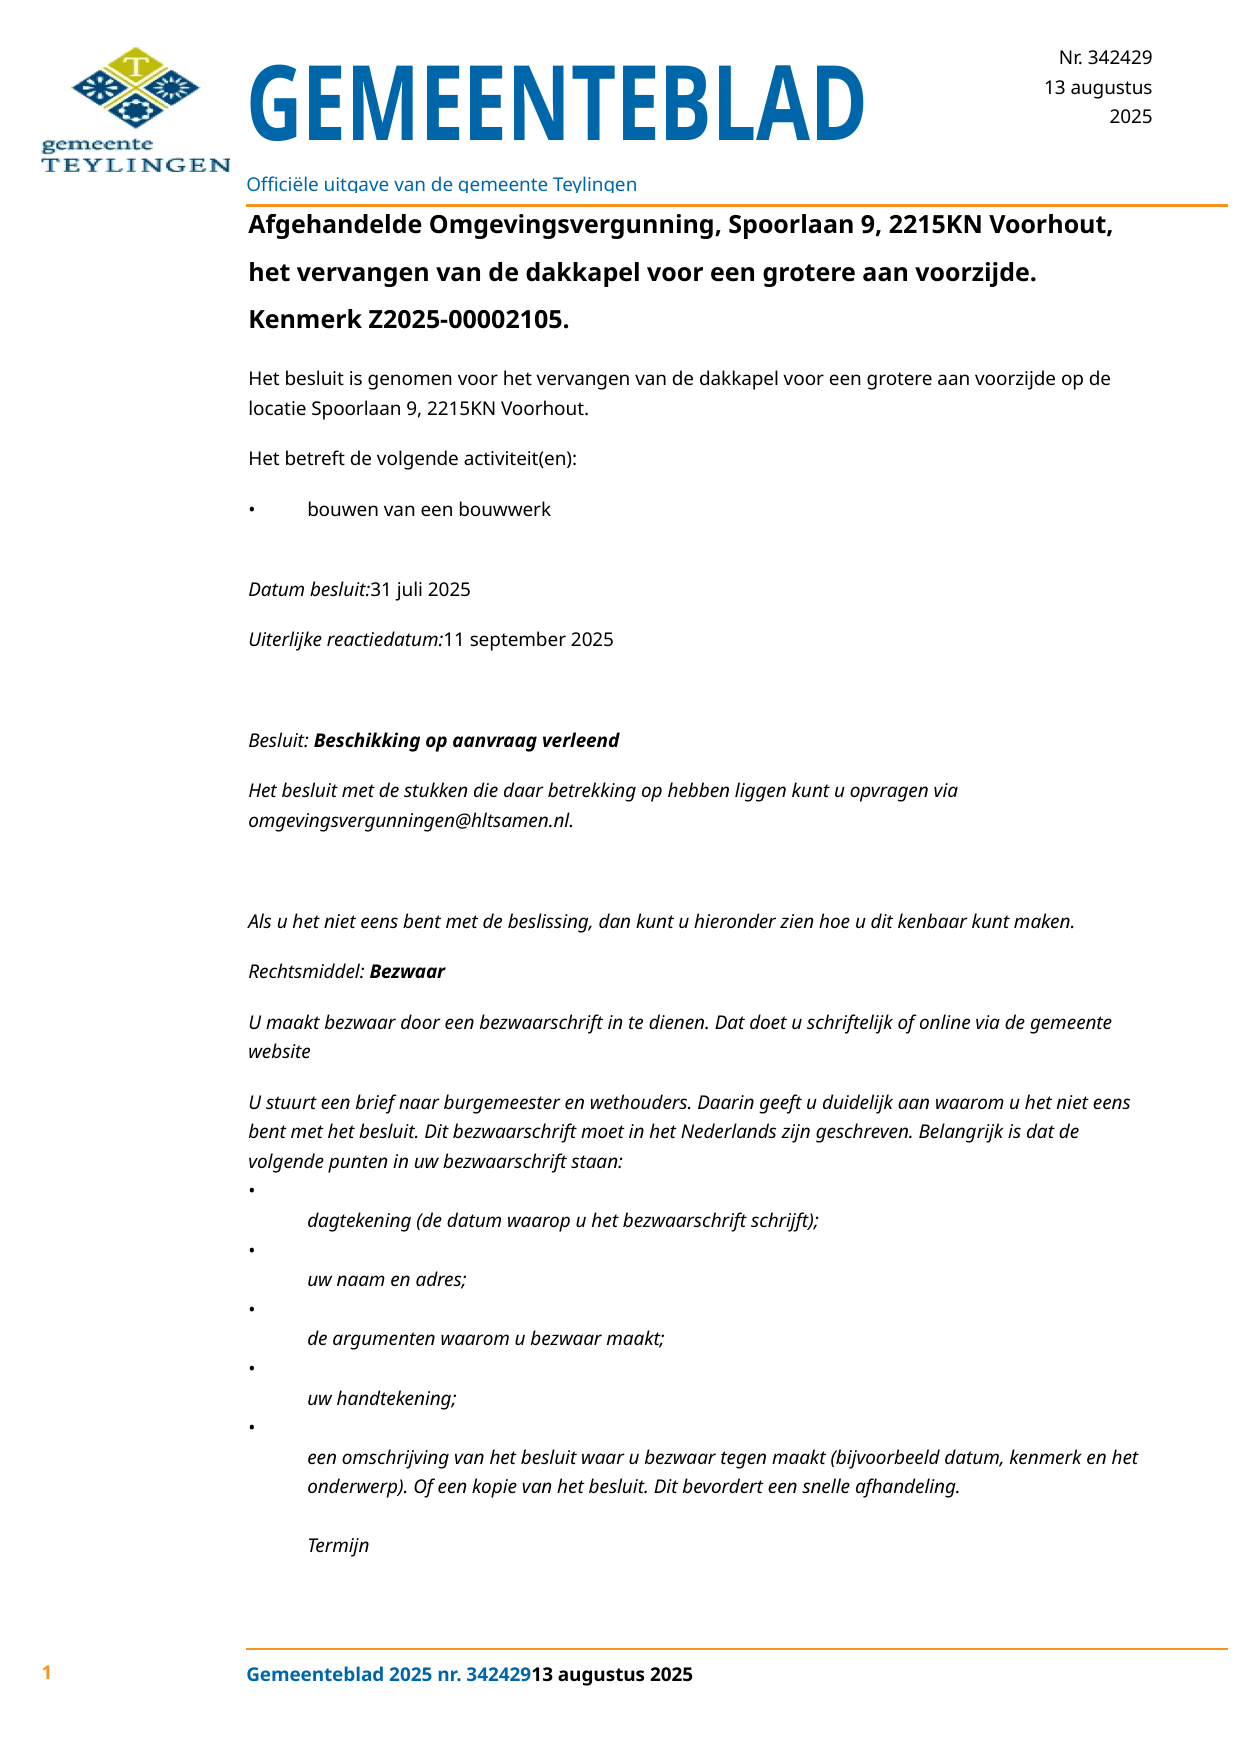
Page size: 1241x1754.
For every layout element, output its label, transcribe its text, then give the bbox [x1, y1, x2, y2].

list uw handtekening; [248, 1385, 1152, 1410]
picture [41, 47, 231, 172]
text Rechtsmiddel: Bezwaar [248, 958, 1152, 984]
text Het betreft de volgende activiteit(en): [248, 446, 1152, 471]
text Datum besluit:31 juli 2025 [248, 576, 1152, 602]
text Besluit: Beschikking op aanvraag verleend [248, 727, 1152, 753]
text Het besluit met de stukken die daar betrekking op hebben liggen kunt u opvragen via omgevingsvergunningen@hltsamen.nl. [248, 778, 1152, 833]
list dagtekening (de datum waarop u het bezwaarschrift schrijft); [248, 1207, 1152, 1233]
list de argumenten waarom u bezwaar maakt; [248, 1326, 1152, 1351]
text Uiterlijke reactiedatum:11 september 2025 [248, 626, 1152, 652]
text U maakt bezwaar door een bezwaarschrift in te dienen. Dat doet u schriftelijk of online via de gemeente website [248, 1009, 1152, 1064]
list uw naam en adres; [248, 1266, 1152, 1292]
text Het besluit is genomen voor het vervangen van de dakkapel voor een grotere aan voorzijde op de locatie Spoorlaan 9, 2215KN Voorhout. [248, 366, 1152, 421]
list Termijn [248, 1533, 1152, 1558]
text U stuurt een brief naar burgemeester en wethouders. Daarin geeft u duidelijk aan waarom u het niet eens bent met het besluit. Dit bezwaarschrift moet in het Nederlands zijn geschreven. Belangrijk is dat de volgende punten in uw bezwaarschrift staan: [248, 1089, 1152, 1174]
list een omschrijving van het besluit waar u bezwaar tegen maakt (bijvoorbeeld datum, kenmerk en het onderwerp). Of een kopie van het besluit. Dit bevordert een snelle afhandeling. [248, 1444, 1152, 1499]
text Als u het niet eens bent met de beslissing, dan kunt u hieronder zien hoe u dit kenbaar kunt maken. [248, 908, 1152, 934]
list bouwen van een bouwwerk [248, 496, 1152, 522]
text Afgehandelde Omgevingsvergunning, Spoorlaan 9, 2215KN Voorhout, het vervangen van de dakkapel voor een grotere aan voorzijde. Kenmerk Z2025-00002105. [248, 207, 1152, 336]
